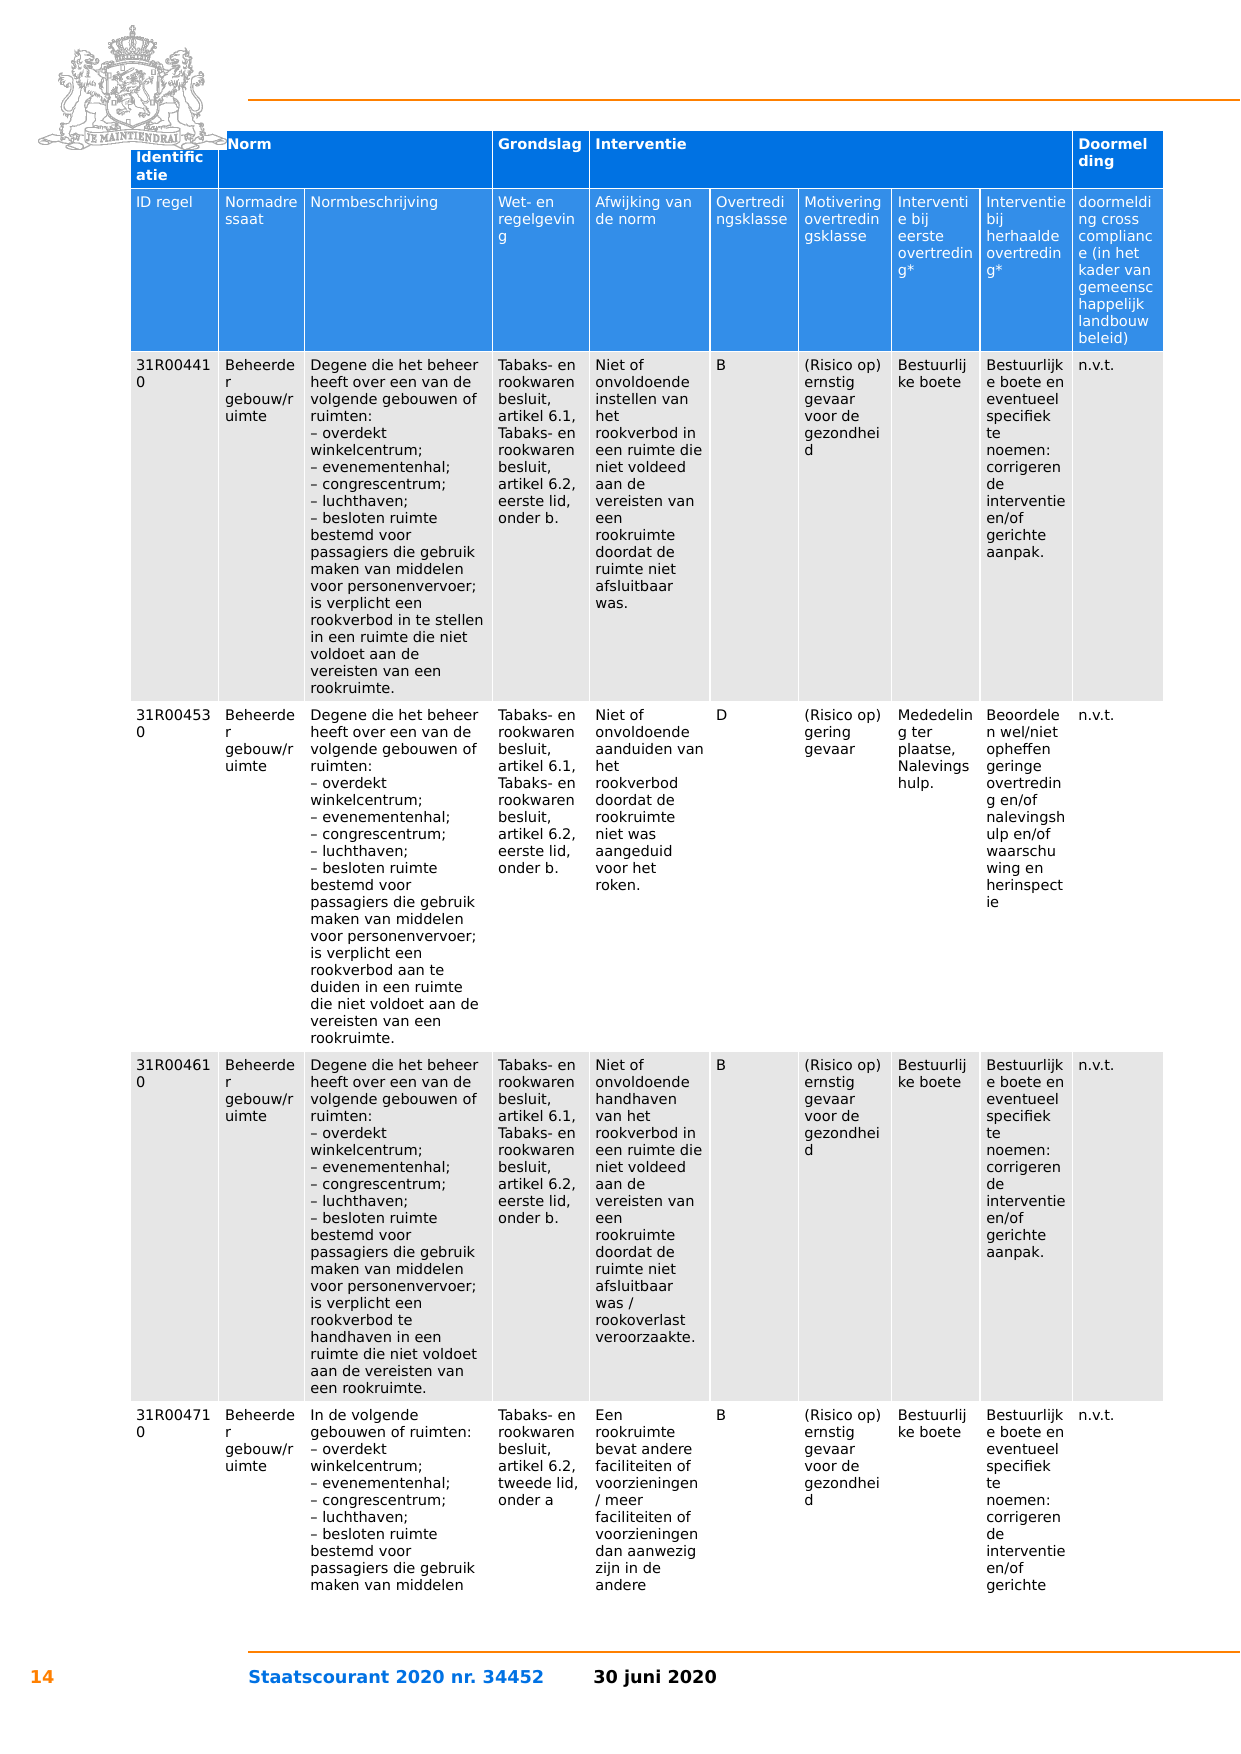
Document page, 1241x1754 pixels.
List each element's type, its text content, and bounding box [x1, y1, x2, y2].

table_cell B [711, 1402, 798, 1598]
table_cell Degene die het beheer heeft over een van de volgende gebouwen of ruimten: – overdekt winkelcentrum; – evenementenhal; – congrescentrum; – luchthaven; – besloten ruimte bestemd voor passagiers die gebruik maken van middelen voor personenvervoer; is verplicht een rookverbod te handhaven in een ruimte die niet voldoet aan de vereisten van een rookruimte. [305, 1052, 492, 1401]
table_cell 31R004530 [131, 702, 218, 1051]
table_cell 31R004610 [131, 1052, 218, 1401]
table_cell Mededeling ter plaatse, Nalevingshulp. [892, 702, 979, 1051]
table_cell ID regel [131, 189, 218, 351]
table_cell Tabaks- en rookwarenbesluit, artikel 6.2, tweede lid, onder a [493, 1402, 589, 1598]
table_cell n.v.t. [1073, 1402, 1163, 1598]
table_cell Degene die het beheer heeft over een van de volgende gebouwen of ruimten: – overdekt winkelcentrum; – evenementenhal; – congrescentrum; – luchthaven; – besloten ruimte bestemd voor passagiers die gebruik maken van middelen voor personenvervoer; is verplicht een rookverbod in te stellen in een ruimte die niet voldoet aan de vereisten van een rookruimte. [305, 352, 492, 701]
table_cell (Risico op) ernstig gevaar voor de gezondheid [799, 1052, 891, 1401]
table_cell 31R004710 [131, 1402, 218, 1598]
table_cell Een rookruimte bevat andere faciliteiten of voorzieningen / meer faciliteiten of voorzieningen dan aanwezig zijn in de andere [590, 1402, 709, 1598]
table_cell Motivering overtredingsklasse [799, 189, 891, 351]
table_cell Bestuurlijke boete [892, 1402, 979, 1598]
table_cell Normadressaat [219, 189, 304, 351]
table_cell Bestuurlijke boete [892, 352, 979, 701]
table_cell Interventie bij eerste overtreding* [892, 189, 979, 351]
table_cell Bestuurlijke boete en eventueel specifiek te noemen: corrigerende interventie en/of gerichte aanpak. [981, 1052, 1072, 1401]
table_cell Degene die het beheer heeft over een van de volgende gebouwen of ruimten: – overdekt winkelcentrum; – evenementenhal; – congrescentrum; – luchthaven; – besloten ruimte bestemd voor passagiers die gebruik maken van middelen voor personenvervoer; is verplicht een rookverbod aan te duiden in een ruimte die niet voldoet aan de vereisten van een rookruimte. [305, 702, 492, 1051]
table_cell n.v.t. [1073, 352, 1163, 701]
table_cell n.v.t. [1073, 1052, 1163, 1401]
table_cell doormelding cross compliance (in het kader van gemeenschappelijk landbouwbeleid) [1073, 189, 1163, 351]
table_header Doormelding [1073, 131, 1163, 188]
table_cell Bestuurlijke boete en eventueel specifiek te noemen: corrigerende interventie en/of gerichte aanpak. [981, 352, 1072, 701]
table_header Interventie [590, 131, 1072, 188]
table_cell Niet of onvoldoende instellen van het rookverbod in een ruimte die niet voldeed aan de vereisten van een rookruimte doordat de ruimte niet afsluitbaar was. [590, 352, 709, 701]
table_cell n.v.t. [1073, 702, 1163, 1051]
table_header Grondslag [493, 131, 589, 188]
table_cell Overtredingsklasse [711, 189, 798, 351]
table_cell Normbeschrijving [305, 189, 492, 351]
table_cell Niet of onvoldoende handhaven van het rookverbod in een ruimte die niet voldeed aan de vereisten van een rookruimte doordat de ruimte niet afsluitbaar was / rookoverlast veroorzaakte. [590, 1052, 709, 1401]
table_cell Beheerder gebouw/ruimte [219, 1052, 304, 1401]
table_cell Tabaks- en rookwarenbesluit, artikel 6.1, Tabaks- en rookwarenbesluit, artikel 6.2, eerste lid, onder b. [493, 1052, 589, 1401]
table_cell 31R004410 [131, 352, 218, 701]
table_cell Bestuurlijke boete [892, 1052, 979, 1401]
table_cell Beheerder gebouw/ruimte [219, 702, 304, 1051]
table_cell (Risico op) ernstig gevaar voor de gezondheid [799, 1402, 891, 1598]
table_cell Tabaks- en rookwarenbesluit, artikel 6.1, Tabaks- en rookwarenbesluit, artikel 6.2, eerste lid, onder b. [493, 702, 589, 1051]
table_cell Beoordelen wel/niet opheffen geringe overtreding en/of nalevingshulp en/of waarschuwing en herinspectie [981, 702, 1072, 1051]
table_cell Tabaks- en rookwarenbesluit, artikel 6.1, Tabaks- en rookwarenbesluit, artikel 6.2, eerste lid, onder b. [493, 352, 589, 701]
table_cell (Risico op) ernstig gevaar voor de gezondheid [799, 352, 891, 701]
table_cell B [711, 1052, 798, 1401]
table_cell (Risico op) gering gevaar [799, 702, 891, 1051]
table_cell Wet- en regelgeving [493, 189, 589, 351]
table_header Norm [219, 131, 492, 188]
table_cell B [711, 352, 798, 701]
table_cell Beheerder gebouw/ruimte [219, 352, 304, 701]
table_cell Bestuurlijke boete en eventueel specifiek te noemen: corrigerende interventie en/of gerichte [981, 1402, 1072, 1598]
table_cell Interventie bij herhaalde overtreding* [981, 189, 1072, 351]
table_cell Beheerder gebouw/ruimte [219, 1402, 304, 1598]
table_cell Afwijking van de norm [590, 189, 709, 351]
table_cell D [711, 702, 798, 1051]
table_cell Niet of onvoldoende aanduiden van het rookverbod doordat de rookruimte niet was aangeduid voor het roken. [590, 702, 709, 1051]
picture [38, 25, 227, 150]
table_header Identificatie [131, 150, 218, 188]
table_cell In de volgende gebouwen of ruimten: – overdekt winkelcentrum; – evenementenhal; – congrescentrum; – luchthaven; – besloten ruimte bestemd voor passagiers die gebruik maken van middelen [305, 1402, 492, 1598]
